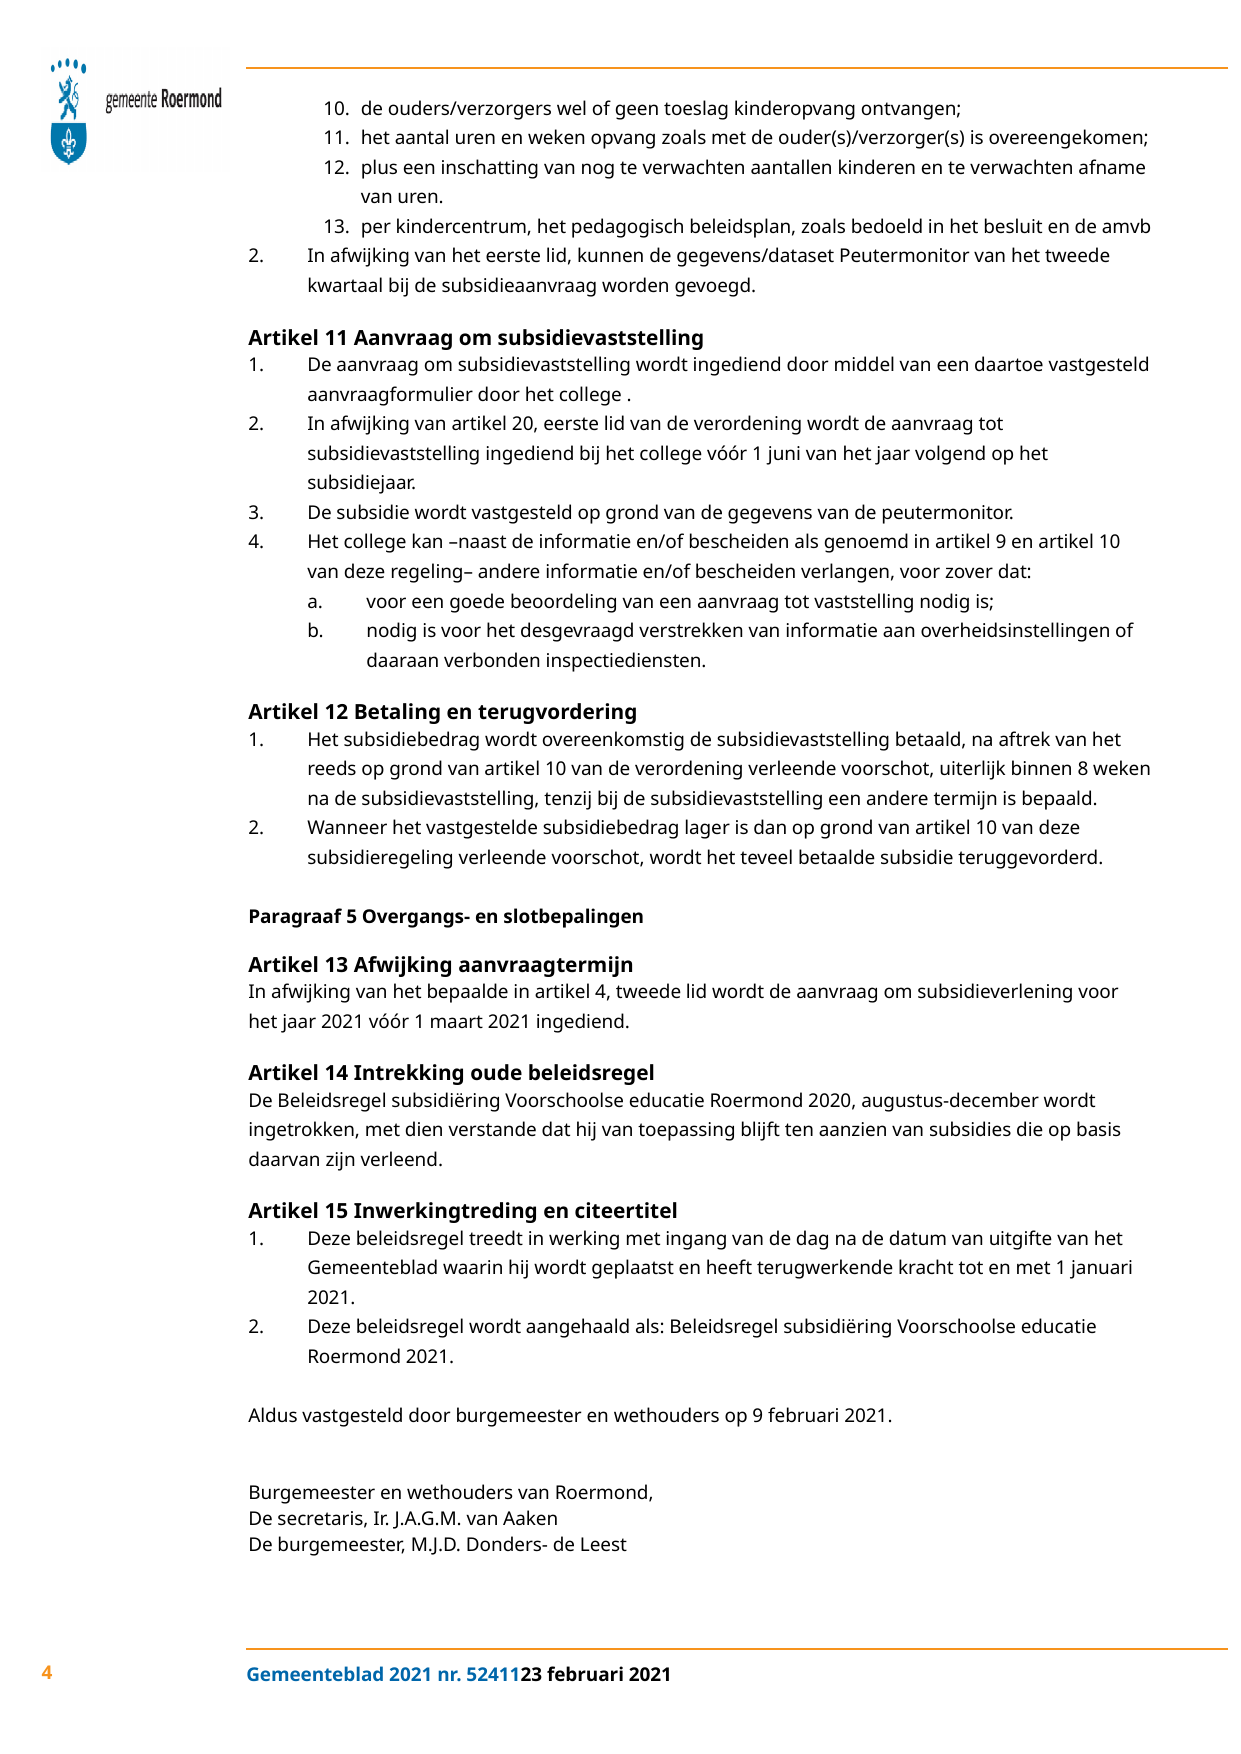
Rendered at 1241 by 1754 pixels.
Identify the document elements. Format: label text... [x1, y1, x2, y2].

list Het college kan –naast de informatie en/of bescheiden als genoemd in artikel 9 en artikel 10 van deze regeling– andere informatie en/of bescheiden verlangen, voor zover dat: [248, 529, 1152, 584]
list het aantal uren en weken opvang zoals met de ouder(s)/verzorger(s) is overeengekomen; [323, 124, 1152, 150]
text Artikel 15 Inwerkingtreding en citeertitel [248, 1196, 1152, 1225]
text Artikel 13 Afwijking aanvraagtermijn [248, 950, 1152, 978]
text De Beleidsregel subsidiëring Voorschoolse educatie Roermond 2020, augustus-december wordt ingetrokken, met dien verstande dat hij van toepassing blijft ten aanzien van subsidies die op basis daarvan zijn verleend. [248, 1087, 1152, 1172]
list plus een inschatting van nog te verwachten aantallen kinderen en te verwachten afname van uren. [323, 154, 1152, 209]
text Artikel 14 Intrekking oude beleidsregel [248, 1058, 1152, 1087]
list In afwijking van het eerste lid, kunnen de gegevens/dataset Peutermonitor van het tweede kwartaal bij de subsidieaanvraag worden gevoegd. [248, 243, 1152, 298]
text Paragraaf 5 Overgangs- en slotbepalingen [248, 903, 1152, 929]
list per kindercentrum, het pedagogisch beleidsplan, zoals bedoeld in het besluit en de amvb [323, 213, 1152, 239]
list De subsidie wordt vastgesteld op grond van de gegevens van de peutermonitor. [248, 499, 1152, 525]
text De secretaris, Ir. J.A.G.M. van Aaken [248, 1505, 1152, 1531]
list Het subsidiebedrag wordt overeenkomstig de subsidievaststelling betaald, na aftrek van het reeds op grond van artikel 10 van de verordening verleende voorschot, uiterlijk binnen 8 weken na de subsidievaststelling, tenzij bij de subsidievaststelling een andere termijn is bepaald. [248, 726, 1152, 811]
text Burgemeester en wethouders van Roermond, [248, 1479, 1152, 1505]
text Aldus vastgesteld door burgemeester en wethouders op 9 februari 2021. [248, 1402, 1152, 1428]
text De burgemeester, M.J.D. Donders- de Leest [248, 1531, 1152, 1557]
text Artikel 12 Betaling en terugvordering [248, 697, 1152, 726]
list Deze beleidsregel treedt in werking met ingang van de dag na de datum van uitgifte van het Gemeenteblad waarin hij wordt geplaatst en heeft terugwerkende kracht tot en met 1 januari 2021. [248, 1225, 1152, 1310]
list Deze beleidsregel wordt aangehaald als: Beleidsregel subsidiëring Voorschoolse educatie Roermond 2021. [248, 1313, 1152, 1369]
list De aanvraag om subsidievaststelling wordt ingediend door middel van een daartoe vastgesteld aanvraagformulier door het college . [248, 351, 1152, 406]
list nodig is voor het desgevraagd verstrekken van informatie aan overheidsinstellingen of daaraan verbonden inspectiediensten. [307, 617, 1152, 673]
text In afwijking van het bepaalde in artikel 4, tweede lid wordt de aanvraag om subsidieverlening voor het jaar 2021 vóór 1 maart 2021 ingediend. [248, 978, 1152, 1034]
text Artikel 11 Aanvraag om subsidievaststelling [248, 323, 1152, 351]
list Wanneer het vastgestelde subsidiebedrag lager is dan op grond van artikel 10 van deze subsidieregeling verleende voorschot, wordt het teveel betaalde subsidie teruggevorderd. [248, 814, 1152, 870]
list In afwijking van artikel 20, eerste lid van de verordening wordt de aanvraag tot subsidievaststelling ingediend bij het college vóór 1 juni van het jaar volgend op het subsidiejaar. [248, 410, 1152, 495]
list voor een goede beoordeling van een aanvraag tot vaststelling nodig is; [307, 588, 1152, 613]
picture [41, 47, 231, 172]
list de ouders/verzorgers wel of geen toeslag kinderopvang ontvangen; [323, 95, 1152, 121]
